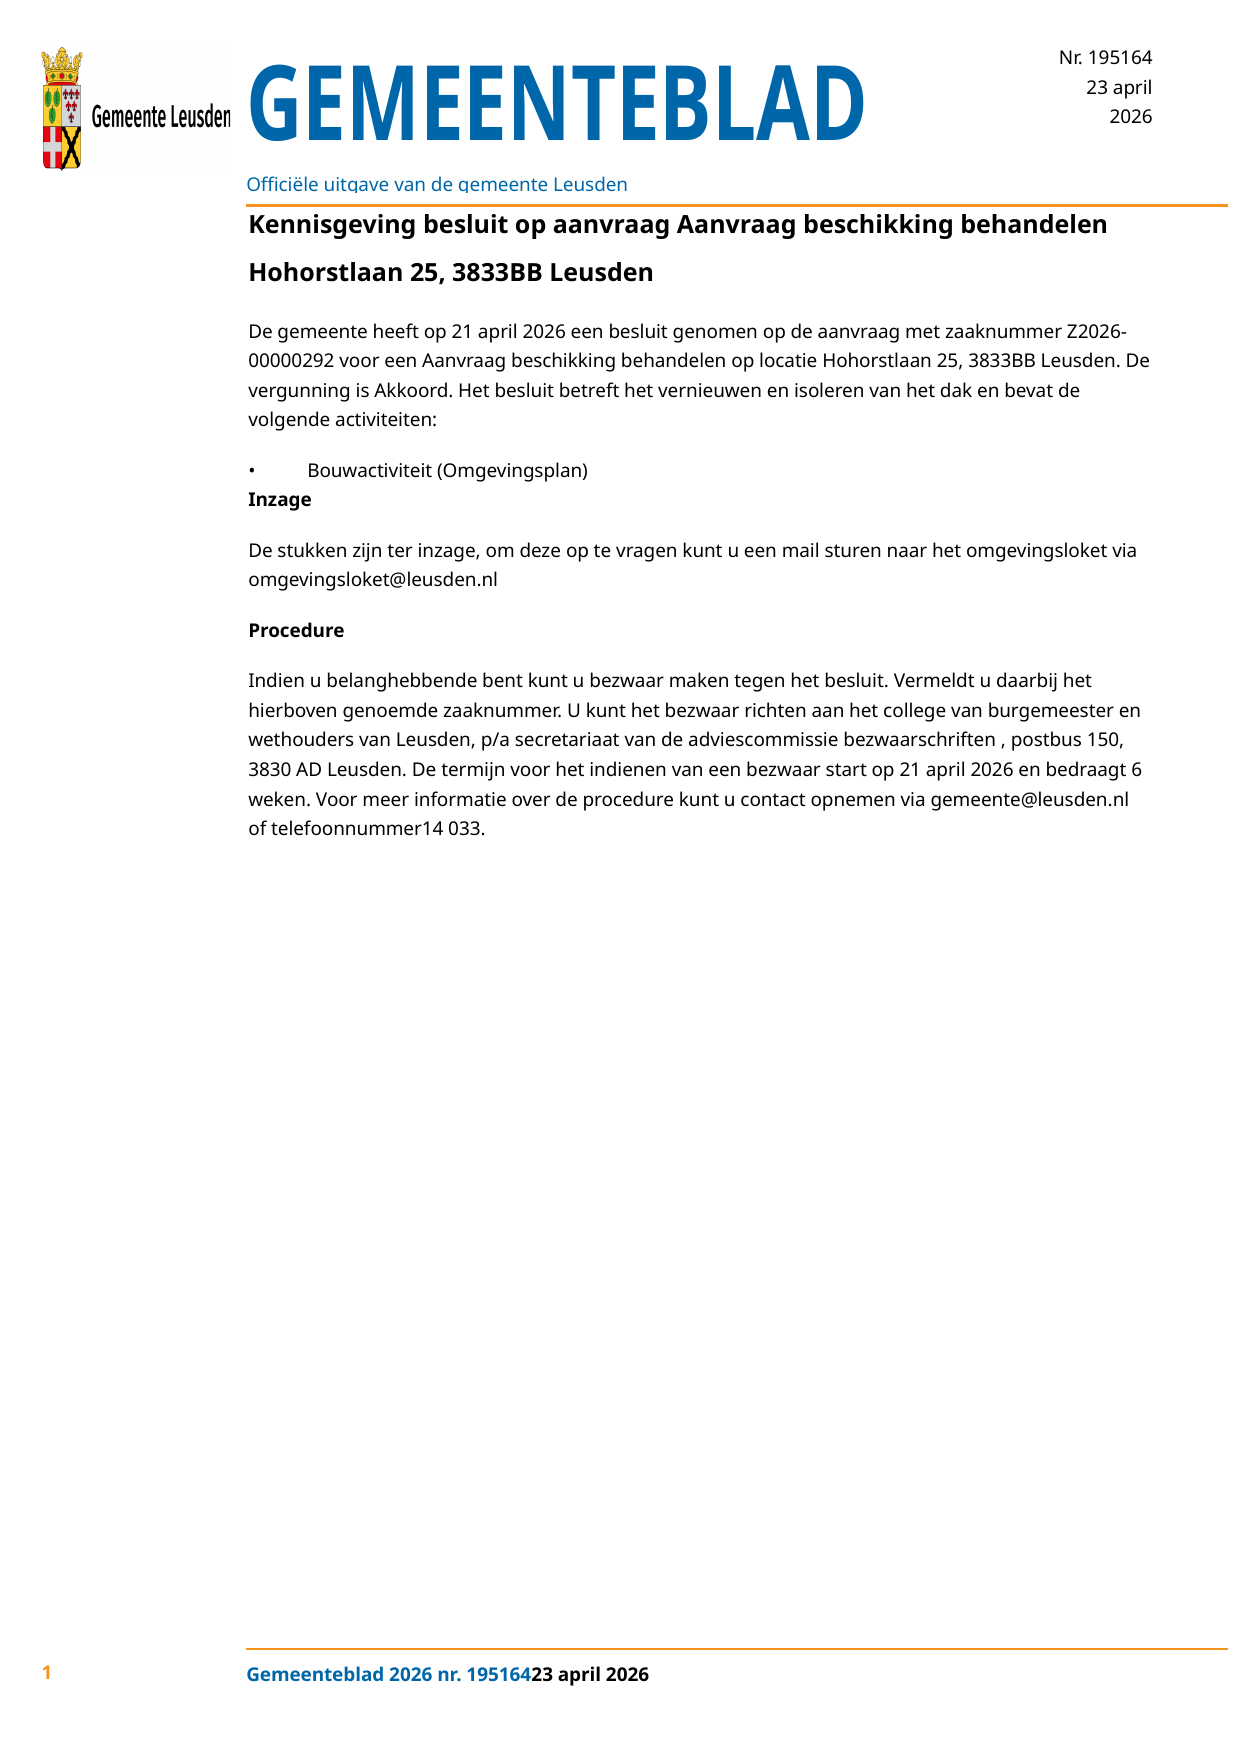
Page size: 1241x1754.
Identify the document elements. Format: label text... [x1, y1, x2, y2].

text Kennisgeving besluit op aanvraag Aanvraag beschikking behandelen Hohorstlaan 25, 3833BB Leusden [248, 207, 1152, 288]
text De stukken zijn ter inzage, om deze op te vragen kunt u een mail sturen naar het omgevingsloket via omgevingsloket@leusden.nl [248, 537, 1152, 592]
text Procedure [248, 617, 1152, 643]
picture [41, 47, 231, 172]
text De gemeente heeft op 21 april 2026 een besluit genomen op de aanvraag met zaaknummer Z2026-00000292 voor een Aanvraag beschikking behandelen op locatie Hohorstlaan 25, 3833BB Leusden. De vergunning is Akkoord. Het besluit betreft het vernieuwen en isoleren van het dak en bevat de volgende activiteiten: [248, 318, 1152, 432]
list Bouwactiviteit (Omgevingsplan) [248, 457, 1152, 483]
text Indien u belanghebbende bent kunt u bezwaar maken tegen het besluit. Vermeldt u daarbij het hierboven genoemde zaaknummer. U kunt het bezwaar richten aan het college van burgemeester en wethouders van Leusden, p/a secretariaat van de adviescommissie bezwaarschriften , postbus 150, 3830 AD Leusden. De termijn voor het indienen van een bezwaar start op 21 april 2026 en bedraagt 6 weken. Voor meer informatie over de procedure kunt u contact opnemen via gemeente@leusden.nl of telefoonnummer14 033. [248, 667, 1152, 841]
text Inzage [248, 487, 1152, 512]
